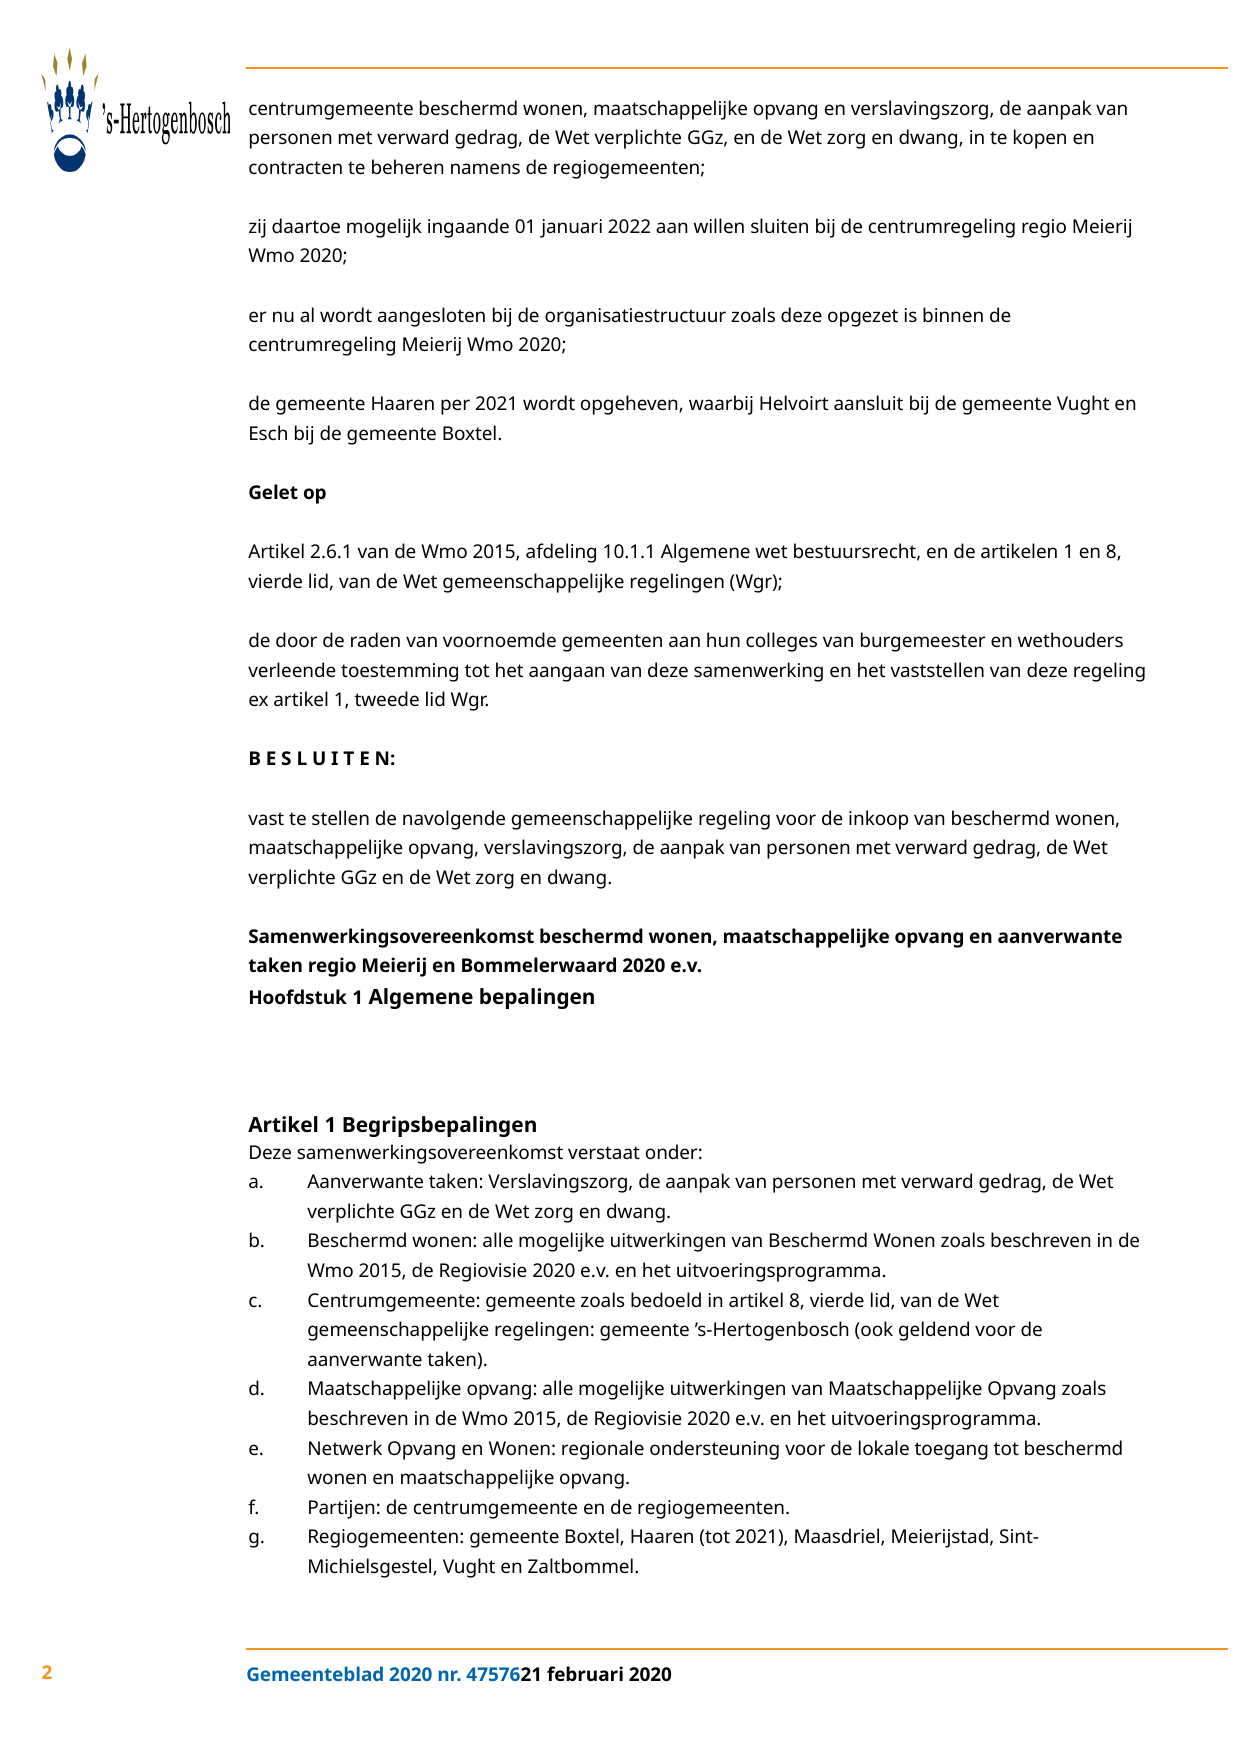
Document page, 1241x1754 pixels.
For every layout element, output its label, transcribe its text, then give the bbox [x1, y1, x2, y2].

list Beschermd wonen: alle mogelijke uitwerkingen van Beschermd Wonen zoals beschreven in de Wmo 2015, de Regiovisie 2020 e.v. en het uitvoeringsprogramma. [248, 1228, 1152, 1283]
text zij daartoe mogelijk ingaande 01 januari 2022 aan willen sluiten bij de centrumregeling regio Meierij Wmo 2020; [248, 213, 1152, 268]
picture [41, 47, 231, 172]
list Netwerk Opvang en Wonen: regionale ondersteuning voor de lokale toegang tot beschermd wonen en maatschappelijke opvang. [248, 1435, 1152, 1490]
text Artikel 1 Begripsbepalingen [248, 1110, 1152, 1139]
text Deze samenwerkingsovereenkomst verstaat onder: [248, 1139, 1152, 1164]
text Samenwerkingsovereenkomst beschermd wonen, maatschappelijke opvang en aanverwante taken regio Meierij en Bommelerwaard 2020 e.v. [248, 923, 1152, 978]
list Centrumgemeente: gemeente zoals bedoeld in artikel 8, vierde lid, van de Wet gemeenschappelijke regelingen: gemeente ’s-Hertogenbosch (ook geldend voor de aanverwante taken). [248, 1287, 1152, 1372]
list Aanverwante taken: Verslavingszorg, de aanpak van personen met verward gedrag, de Wet verplichte GGz en de Wet zorg en dwang. [248, 1168, 1152, 1224]
list Regiogemeenten: gemeente Boxtel, Haaren (tot 2021), Maasdriel, Meierijstad, Sint-Michielsgestel, Vught en Zaltbommel. [248, 1523, 1152, 1579]
text Hoofdstuk 1 Algemene bepalingen [248, 982, 1152, 1011]
list Partijen: de centrumgemeente en de regiogemeenten. [248, 1494, 1152, 1519]
text de gemeente Haaren per 2021 wordt opgeheven, waarbij Helvoirt aansluit bij de gemeente Vught en Esch bij de gemeente Boxtel. [248, 391, 1152, 446]
list Maatschappelijke opvang: alle mogelijke uitwerkingen van Maatschappelijke Opvang zoals beschreven in de Wmo 2015, de Regiovisie 2020 e.v. en het uitvoeringsprogramma. [248, 1376, 1152, 1431]
text vast te stellen de navolgende gemeenschappelijke regeling voor de inkoop van beschermd wonen, maatschappelijke opvang, verslavingszorg, de aanpak van personen met verward gedrag, de Wet verplichte GGz en de Wet zorg en dwang. [248, 805, 1152, 890]
text B E S L U I T E N: [248, 746, 1152, 771]
text Artikel 2.6.1 van de Wmo 2015, afdeling 10.1.1 Algemene wet bestuursrecht, en de artikelen 1 en 8, vierde lid, van de Wet gemeenschappelijke regelingen (Wgr); [248, 538, 1152, 594]
text de door de raden van voornoemde gemeenten aan hun colleges van burgemeester en wethouders verleende toestemming tot het aangaan van deze samenwerking en het vaststellen van deze regeling ex artikel 1, tweede lid Wgr. [248, 627, 1152, 712]
text er nu al wordt aangesloten bij de organisatiestructuur zoals deze opgezet is binnen de centrumregeling Meierij Wmo 2020; [248, 302, 1152, 357]
text Gelet op [248, 479, 1152, 505]
text centrumgemeente beschermd wonen, maatschappelijke opvang en verslavingszorg, de aanpak van personen met verward gedrag, de Wet verplichte GGz, en de Wet zorg en dwang, in te kopen en contracten te beheren namens de regiogemeenten; [248, 95, 1152, 180]
